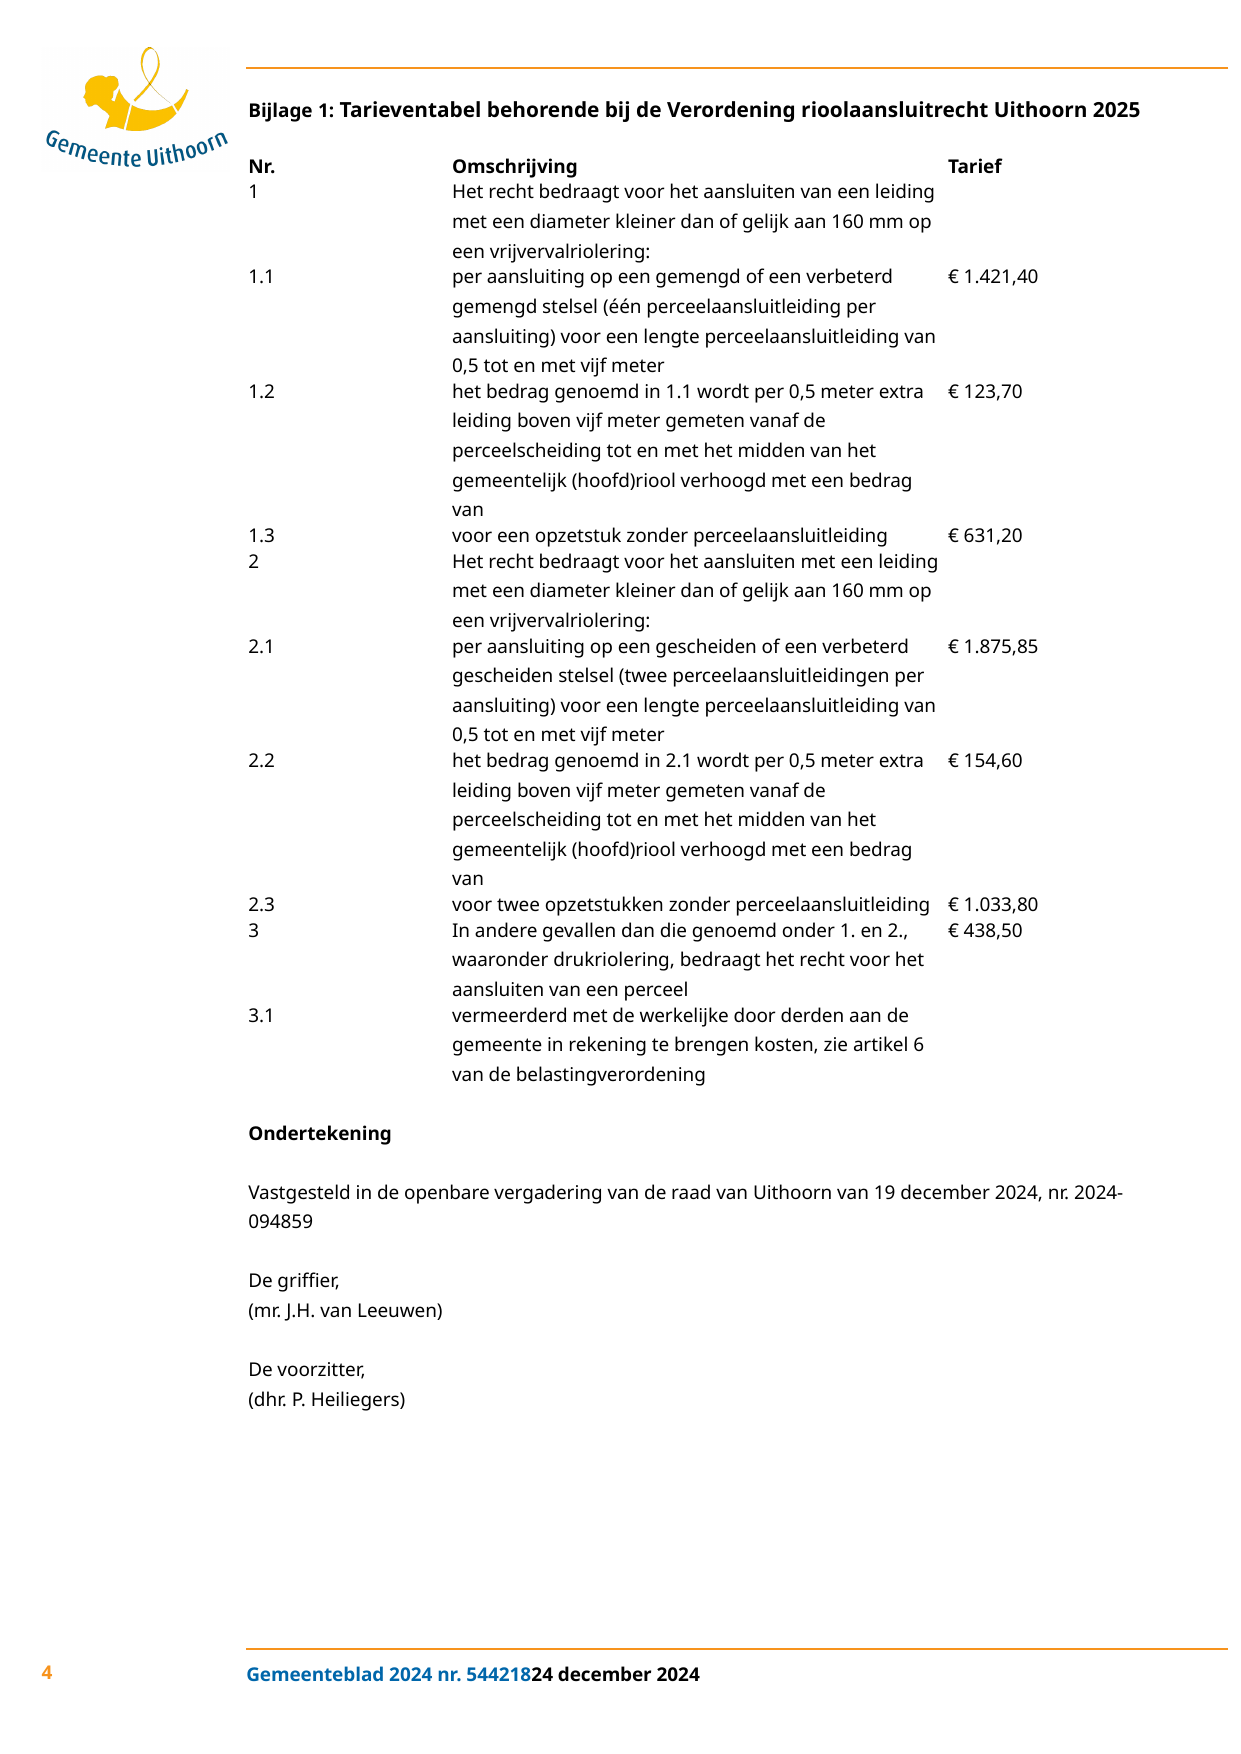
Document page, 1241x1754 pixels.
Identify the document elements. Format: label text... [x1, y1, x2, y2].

text De voorzitter, [248, 1356, 1152, 1382]
table_cell € 1.875,85 [948, 633, 1152, 747]
table_cell voor twee opzetstukken zonder perceelaansluitleiding [452, 891, 948, 917]
table_cell € 154,60 [948, 747, 1152, 891]
table_header Omschrijving [452, 153, 948, 179]
table_cell € 1.421,40 [948, 264, 1152, 378]
table_cell [948, 179, 1152, 264]
picture [41, 47, 231, 172]
table_cell per aansluiting op een gemengd of een verbeterd gemengd stelsel (één perceelaansluitleiding per aansluiting) voor een lengte perceelaansluitleiding van 0,5 tot en met vijf meter [452, 264, 948, 378]
text Vastgesteld in de openbare vergadering van de raad van Uithoorn van 19 december 2024, nr. 2024-094859 [248, 1179, 1152, 1234]
table_cell 3.1 [248, 1002, 452, 1087]
table_cell In andere gevallen dan die genoemd onder 1. en 2., waaronder drukriolering, bedraagt het recht voor het aansluiten van een perceel [452, 917, 948, 1002]
table_cell vermeerderd met de werkelijke door derden aan de gemeente in rekening te brengen kosten, zie artikel 6 van de belastingverordening [452, 1002, 948, 1087]
table_cell 1.2 [248, 378, 452, 522]
table_cell [948, 1002, 1152, 1087]
table_cell per aansluiting op een gescheiden of een verbeterd gescheiden stelsel (twee perceelaansluitleidingen per aansluiting) voor een lengte perceelaansluitleiding van 0,5 tot en met vijf meter [452, 633, 948, 747]
table_cell 2.2 [248, 747, 452, 891]
table_cell 3 [248, 917, 452, 1002]
table_cell € 123,70 [948, 378, 1152, 522]
text Bijlage 1: Tarieventabel behorende bij de Verordening rioolaansluitrecht Uithoorn 2025 [248, 95, 1152, 123]
text De griffier, [248, 1268, 1152, 1293]
table_cell € 1.033,80 [948, 891, 1152, 917]
table_cell € 438,50 [948, 917, 1152, 1002]
table_header Tarief [948, 153, 1152, 179]
table_cell Het recht bedraagt voor het aansluiten van een leiding met een diameter kleiner dan of gelijk aan 160 mm op een vrijvervalriolering: [452, 179, 948, 264]
table_cell 1.3 [248, 522, 452, 548]
table_cell het bedrag genoemd in 2.1 wordt per 0,5 meter extra leiding boven vijf meter gemeten vanaf de perceelscheiding tot en met het midden van het gemeentelijk (hoofd)riool verhoogd met een bedrag van [452, 747, 948, 891]
table_cell 2.1 [248, 633, 452, 747]
table_cell het bedrag genoemd in 1.1 wordt per 0,5 meter extra leiding boven vijf meter gemeten vanaf de perceelscheiding tot en met het midden van het gemeentelijk (hoofd)riool verhoogd met een bedrag van [452, 378, 948, 522]
table_cell 1 [248, 179, 452, 264]
table_cell voor een opzetstuk zonder perceelaansluitleiding [452, 522, 948, 548]
text (dhr. P. Heiliegers) [248, 1386, 1152, 1412]
table_cell € 631,20 [948, 522, 1152, 548]
table_cell [948, 548, 1152, 633]
table_cell 1.1 [248, 264, 452, 378]
table_header Nr. [248, 153, 452, 179]
text (mr. J.H. van Leeuwen) [248, 1297, 1152, 1323]
table_cell 2 [248, 548, 452, 633]
text Ondertekening [248, 1120, 1152, 1145]
table_cell Het recht bedraagt voor het aansluiten met een leiding met een diameter kleiner dan of gelijk aan 160 mm op een vrijvervalriolering: [452, 548, 948, 633]
table_cell 2.3 [248, 891, 452, 917]
